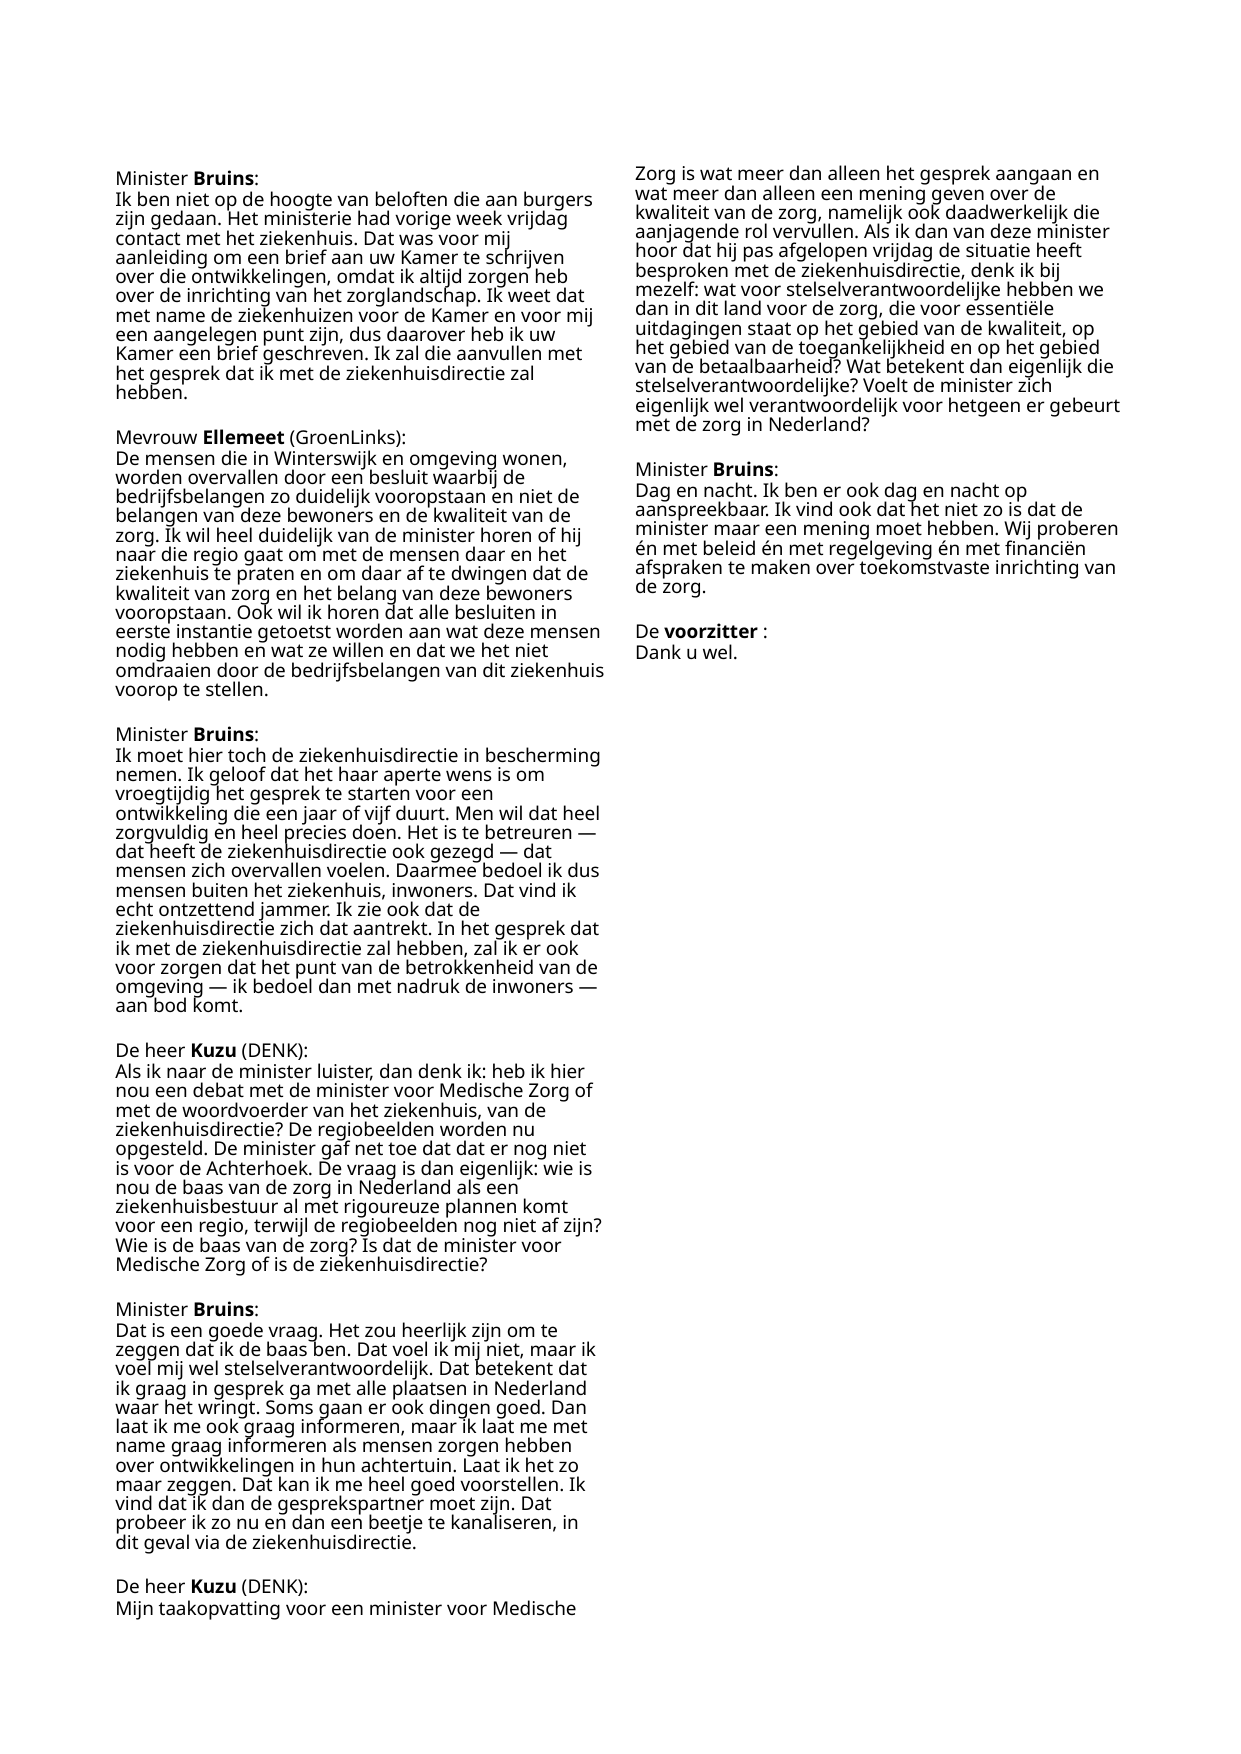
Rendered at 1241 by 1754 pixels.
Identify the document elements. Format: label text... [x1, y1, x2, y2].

text Minister Bruins: [115, 721, 605, 747]
text Minister Bruins: [115, 1296, 605, 1322]
text Minister Bruins: [635, 456, 1125, 482]
text Minister Bruins: [115, 165, 605, 191]
text Als ik naar de minister luister, dan denk ik: heb ik hier nou een debat met de minister voor Medische Zorg of met de woordvoerder van het ziekenhuis, van de ziekenhuisdirectie? De regiobeelden worden nu opgesteld. De minister gaf net toe dat dat er nog niet is voor de Achterhoek. De vraag is dan eigenlijk: wie is nou de baas van de zorg in Nederland als een ziekenhuisbestuur al met rigoureuze plannen komt voor een regio, terwijl de regiobeelden nog niet af zijn? Wie is de baas van de zorg? Is dat de minister voor Medische Zorg of is de ziekenhuisdirectie? [115, 1063, 605, 1275]
text De heer Kuzu (DENK): [115, 1037, 605, 1063]
text Zorg is wat meer dan alleen het gesprek aangaan en wat meer dan alleen een mening geven over de kwaliteit van de zorg, namelijk ook daadwerkelijk die aanjagende rol vervullen. Als ik dan van deze minister hoor dat hij pas afgelopen vrijdag de situatie heeft besproken met de ziekenhuisdirectie, denk ik bij mezelf: wat voor stelselverantwoordelijke hebben we dan in dit land voor de zorg, die voor essentiële uitdagingen staat op het gebied van de kwaliteit, op het gebied van de toegankelijkheid en op het gebied van de betaalbaarheid? Wat betekent dan eigenlijk die stelselverantwoordelijke? Voelt de minister zich eigenlijk wel verantwoordelijk voor hetgeen er gebeurt met de zorg in Nederland? [635, 165, 1125, 435]
text Mevrouw Ellemeet (GroenLinks): [115, 424, 605, 450]
text Mijn taakopvatting voor een minister voor Medische [115, 1599, 605, 1619]
text Dank u wel. [635, 644, 1125, 663]
text Ik ben niet op de hoogte van beloften die aan burgers zijn gedaan. Het ministerie had vorige week vrijdag contact met het ziekenhuis. Dat was voor mij aanleiding om een brief aan uw Kamer te schrijven over die ontwikkelingen, omdat ik altijd zorgen heb over de inrichting van het zorglandschap. Ik weet dat met name de ziekenhuizen voor de Kamer en voor mij een aangelegen punt zijn, dus daarover heb ik uw Kamer een brief geschreven. Ik zal die aanvullen met het gesprek dat ik met de ziekenhuisdirectie zal hebben. [115, 191, 605, 403]
text Dag en nacht. Ik ben er ook dag en nacht op aanspreekbaar. Ik vind ook dat het niet zo is dat de minister maar een mening moet hebben. Wij proberen én met beleid én met regelgeving én met financiën afspraken te maken over toekomstvaste inrichting van de zorg. [635, 482, 1125, 597]
text Dat is een goede vraag. Het zou heerlijk zijn om te zeggen dat ik de baas ben. Dat voel ik mij niet, maar ik voel mij wel stelselverantwoordelijk. Dat betekent dat ik graag in gesprek ga met alle plaatsen in Nederland waar het wringt. Soms gaan er ook dingen goed. Dan laat ik me ook graag informeren, maar ik laat me met name graag informeren als mensen zorgen hebben over ontwikkelingen in hun achtertuin. Laat ik het zo maar zeggen. Dat kan ik me heel goed voorstellen. Ik vind dat ik dan de gesprekspartner moet zijn. Dat probeer ik zo nu en dan een beetje te kanaliseren, in dit geval via de ziekenhuisdirectie. [115, 1322, 605, 1553]
text De heer Kuzu (DENK): [115, 1574, 605, 1599]
text De mensen die in Winterswijk en omgeving wonen, worden overvallen door een besluit waarbij de bedrijfsbelangen zo duidelijk vooropstaan en niet de belangen van deze bewoners en de kwaliteit van de zorg. Ik wil heel duidelijk van de minister horen of hij naar die regio gaat om met de mensen daar en het ziekenhuis te praten en om daar af te dwingen dat de kwaliteit van zorg en het belang van deze bewoners vooropstaan. Ook wil ik horen dat alle besluiten in eerste instantie getoetst worden aan wat deze mensen nodig hebben en wat ze willen en dat we het niet omdraaien door de bedrijfsbelangen van dit ziekenhuis voorop te stellen. [115, 450, 605, 700]
text Ik moet hier toch de ziekenhuisdirectie in bescherming nemen. Ik geloof dat het haar aperte wens is om vroegtijdig het gesprek te starten voor een ontwikkeling die een jaar of vijf duurt. Men wil dat heel zorgvuldig en heel precies doen. Het is te betreuren — dat heeft de ziekenhuisdirectie ook gezegd — dat mensen zich overvallen voelen. Daarmee bedoel ik dus mensen buiten het ziekenhuis, inwoners. Dat vind ik echt ontzettend jammer. Ik zie ook dat de ziekenhuisdirectie zich dat aantrekt. In het gesprek dat ik met de ziekenhuisdirectie zal hebben, zal ik er ook voor zorgen dat het punt van de betrokkenheid van de omgeving — ik bedoel dan met nadruk de inwoners — aan bod komt. [115, 747, 605, 1017]
text De voorzitter : [635, 618, 1125, 644]
